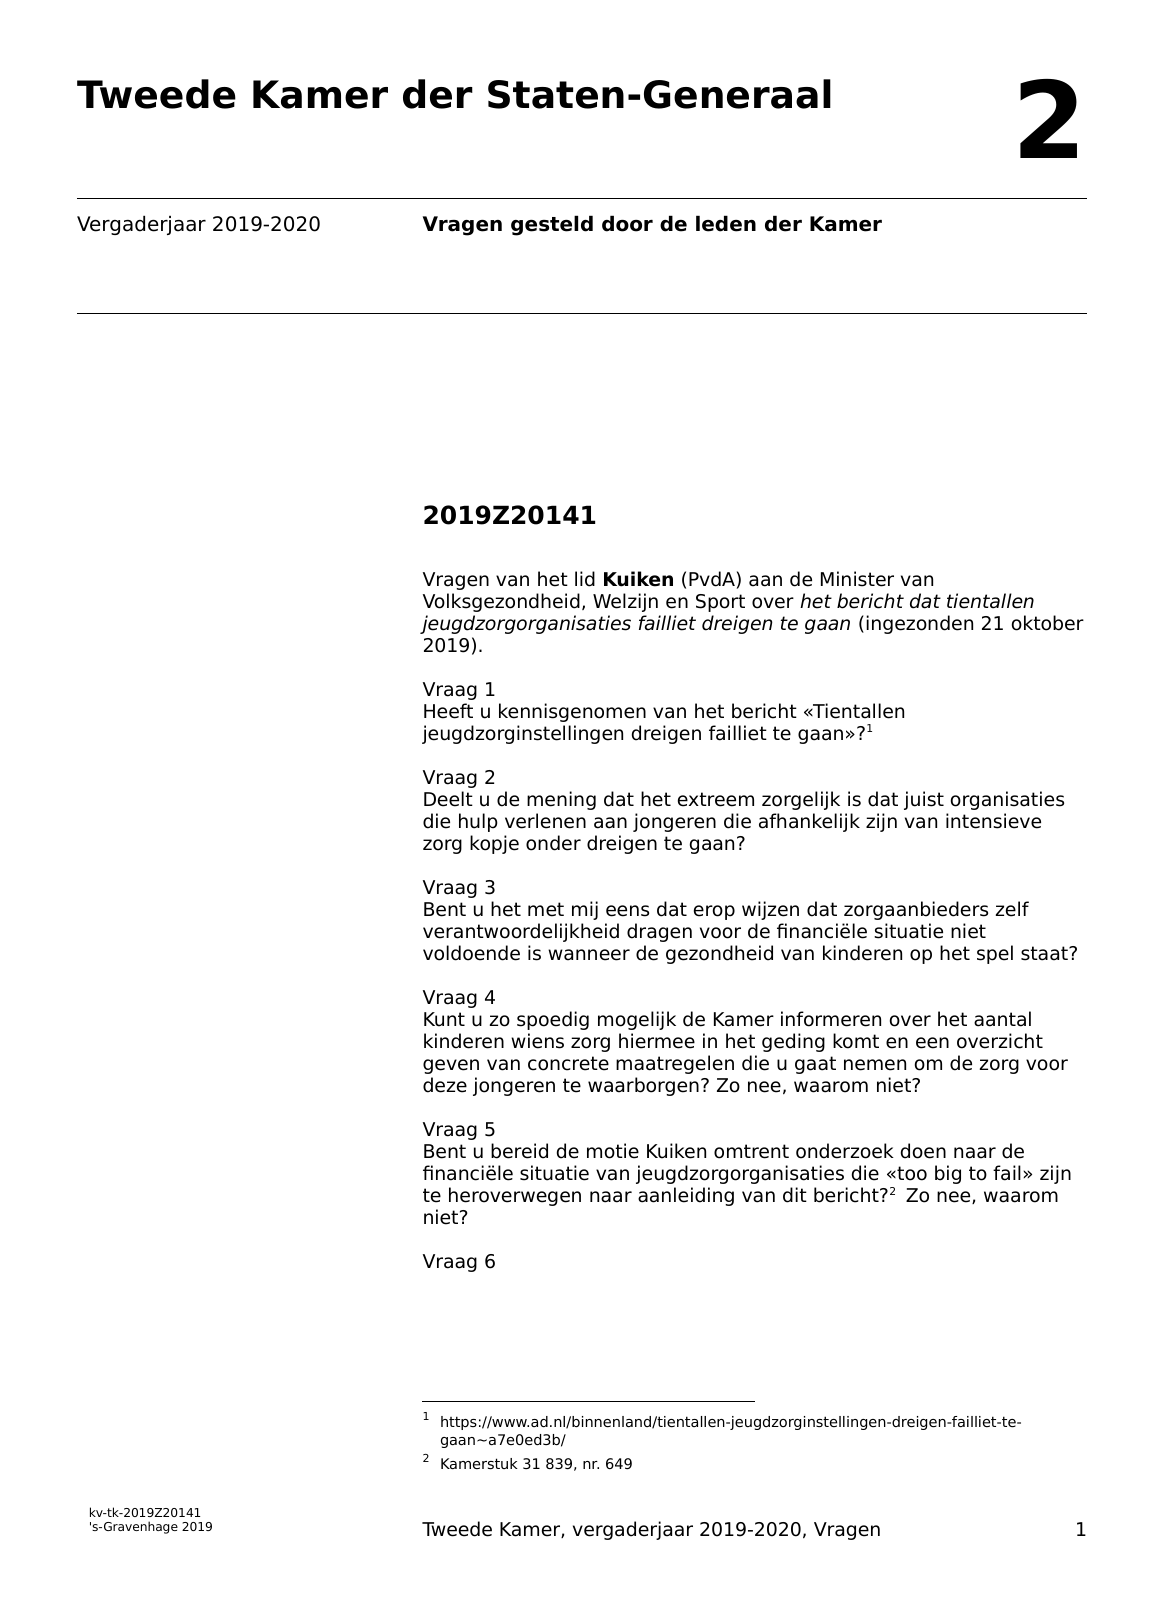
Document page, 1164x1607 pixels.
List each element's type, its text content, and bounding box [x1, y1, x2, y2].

text kv-tk-2019Z20141 [88, 1506, 323, 1520]
text Kunt u zo spoedig mogelijk de Kamer informeren over het aantal kinderen wiens zorg hiermee in het geding komt en een overzicht geven van concrete maatregelen die u gaat nemen om de zorg voor deze jongeren te waarborgen? Zo nee, waarom niet? [422, 1009, 1087, 1097]
text Vraag 4 [422, 987, 1087, 1009]
text Bent u bereid de motie Kuiken omtrent onderzoek doen naar de financiële situatie van jeugdzorgorganisaties die «too big to fail» zijn te heroverwegen naar aanleiding van dit bericht? Zo nee, waarom niet? [422, 1141, 1087, 1229]
text Heeft u kennisgenomen van het bericht «Tientallen jeugdzorginstellingen dreigen failliet te gaan»? [422, 701, 1087, 745]
text Deelt u de mening dat het extreem zorgelijk is dat juist organisaties die hulp verlenen aan jongeren die afhankelijk zijn van intensieve zorg kopje onder dreigen te gaan? [422, 789, 1087, 855]
text Vraag 2 [422, 767, 1087, 789]
text Vraag 3 [422, 877, 1087, 899]
text Vraag 5 [422, 1119, 1087, 1141]
table_cell Vragen gesteld door de leden der Kamer [422, 199, 1087, 313]
table_cell Vergaderjaar 2019-2020 [77, 199, 422, 313]
table_header 2 [886, 59, 1087, 198]
text Kamerstuk 31 839, nr. 649 [422, 1452, 1087, 1474]
text https://www.ad.nl/binnenland/tientallen-jeugdzorginstellingen-dreigen-failliet-te-gaan~a7e0ed3b/ [422, 1410, 1087, 1449]
text 2019Z20141 [422, 501, 1087, 531]
text Vragen van het lid Kuiken (PvdA) aan de Minister van Volksgezondheid, Welzijn en Sport over het bericht dat tientallen jeugdzorgorganisaties failliet dreigen te gaan (ingezonden 21 oktober 2019). [422, 569, 1087, 657]
text 's-Gravenhage 2019 [88, 1520, 323, 1534]
text Bent u het met mij eens dat erop wijzen dat zorgaanbieders zelf verantwoordelijkheid dragen voor de financiële situatie niet voldoende is wanneer de gezondheid van kinderen op het spel staat? [422, 899, 1087, 965]
table_header Tweede Kamer der Staten-Generaal [77, 59, 886, 198]
text Vraag 6 [422, 1251, 1087, 1273]
text Vraag 1 [422, 679, 1087, 701]
